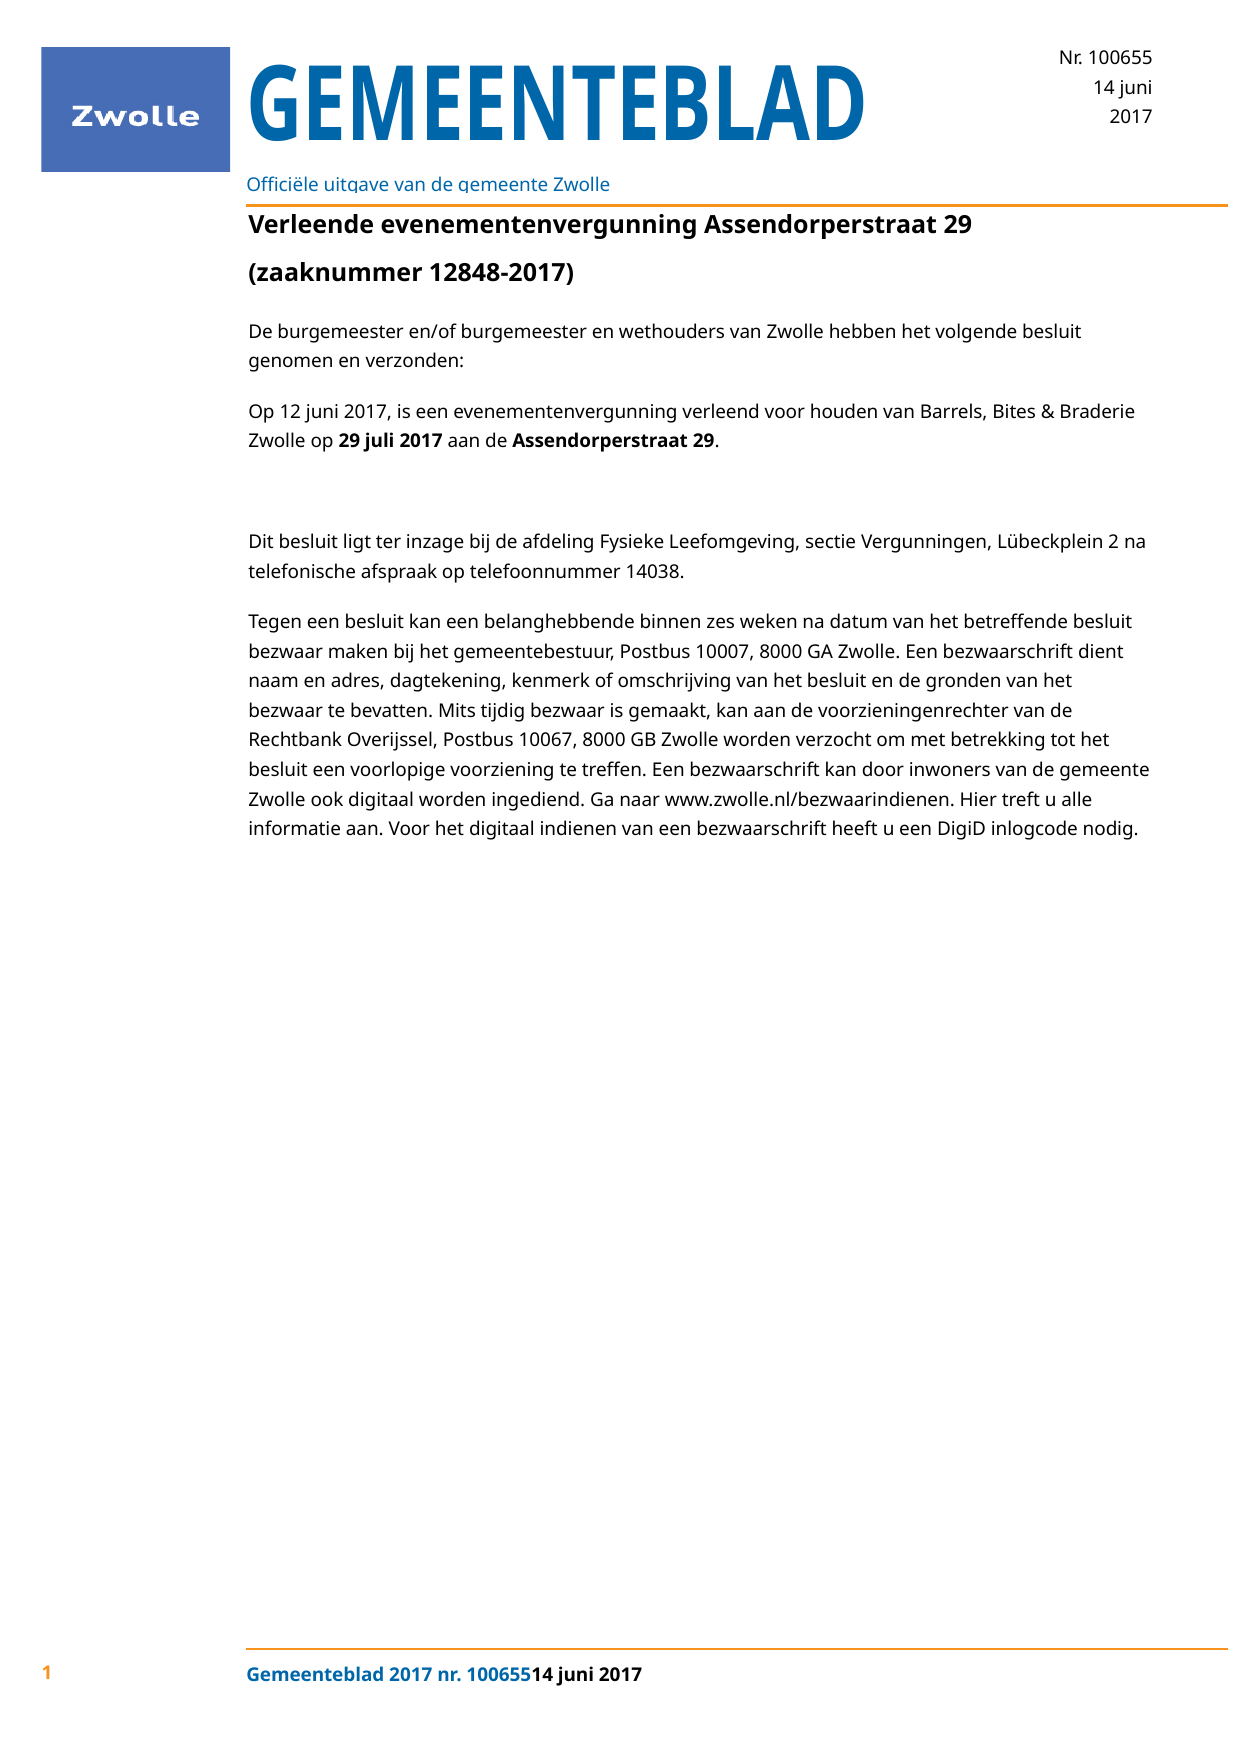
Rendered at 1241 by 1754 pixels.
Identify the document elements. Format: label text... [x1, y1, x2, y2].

text Op 12 juni 2017, is een evenementenvergunning verleend voor houden van Barrels, Bites & Braderie Zwolle op 29 juli 2017 aan de Assendorperstraat 29. [248, 398, 1152, 453]
text De burgemeester en/of burgemeester en wethouders van Zwolle hebben het volgende besluit genomen en verzonden: [248, 318, 1152, 373]
text Tegen een besluit kan een belanghebbende binnen zes weken na datum van het betreffende besluit bezwaar maken bij het gemeentebestuur, Postbus 10007, 8000 GA Zwolle. Een bezwaarschrift dient naam en adres, dagtekening, kenmerk of omschrijving van het besluit en de gronden van het bezwaar te bevatten. Mits tijdig bezwaar is gemaakt, kan aan de voorzieningenrechter van de Rechtbank Overijssel, Postbus 10067, 8000 GB Zwolle worden verzocht om met betrekking tot het besluit een voorlopige voorziening te treffen. Een bezwaarschrift kan door inwoners van de gemeente Zwolle ook digitaal worden ingediend. Ga naar www.zwolle.nl/bezwaarindienen. Hier treft u alle informatie aan. Voor het digitaal indienen van een bezwaarschrift heeft u een DigiD inlogcode nodig. [248, 608, 1152, 841]
picture [41, 47, 231, 172]
text Verleende evenementenvergunning Assendorperstraat 29 (zaaknummer 12848-2017) [248, 207, 1152, 288]
text Dit besluit ligt ter inzage bij de afdeling Fysieke Leefomgeving, sectie Vergunningen, Lübeckplein 2 na telefonische afspraak op telefoonnummer 14038. [248, 528, 1152, 584]
